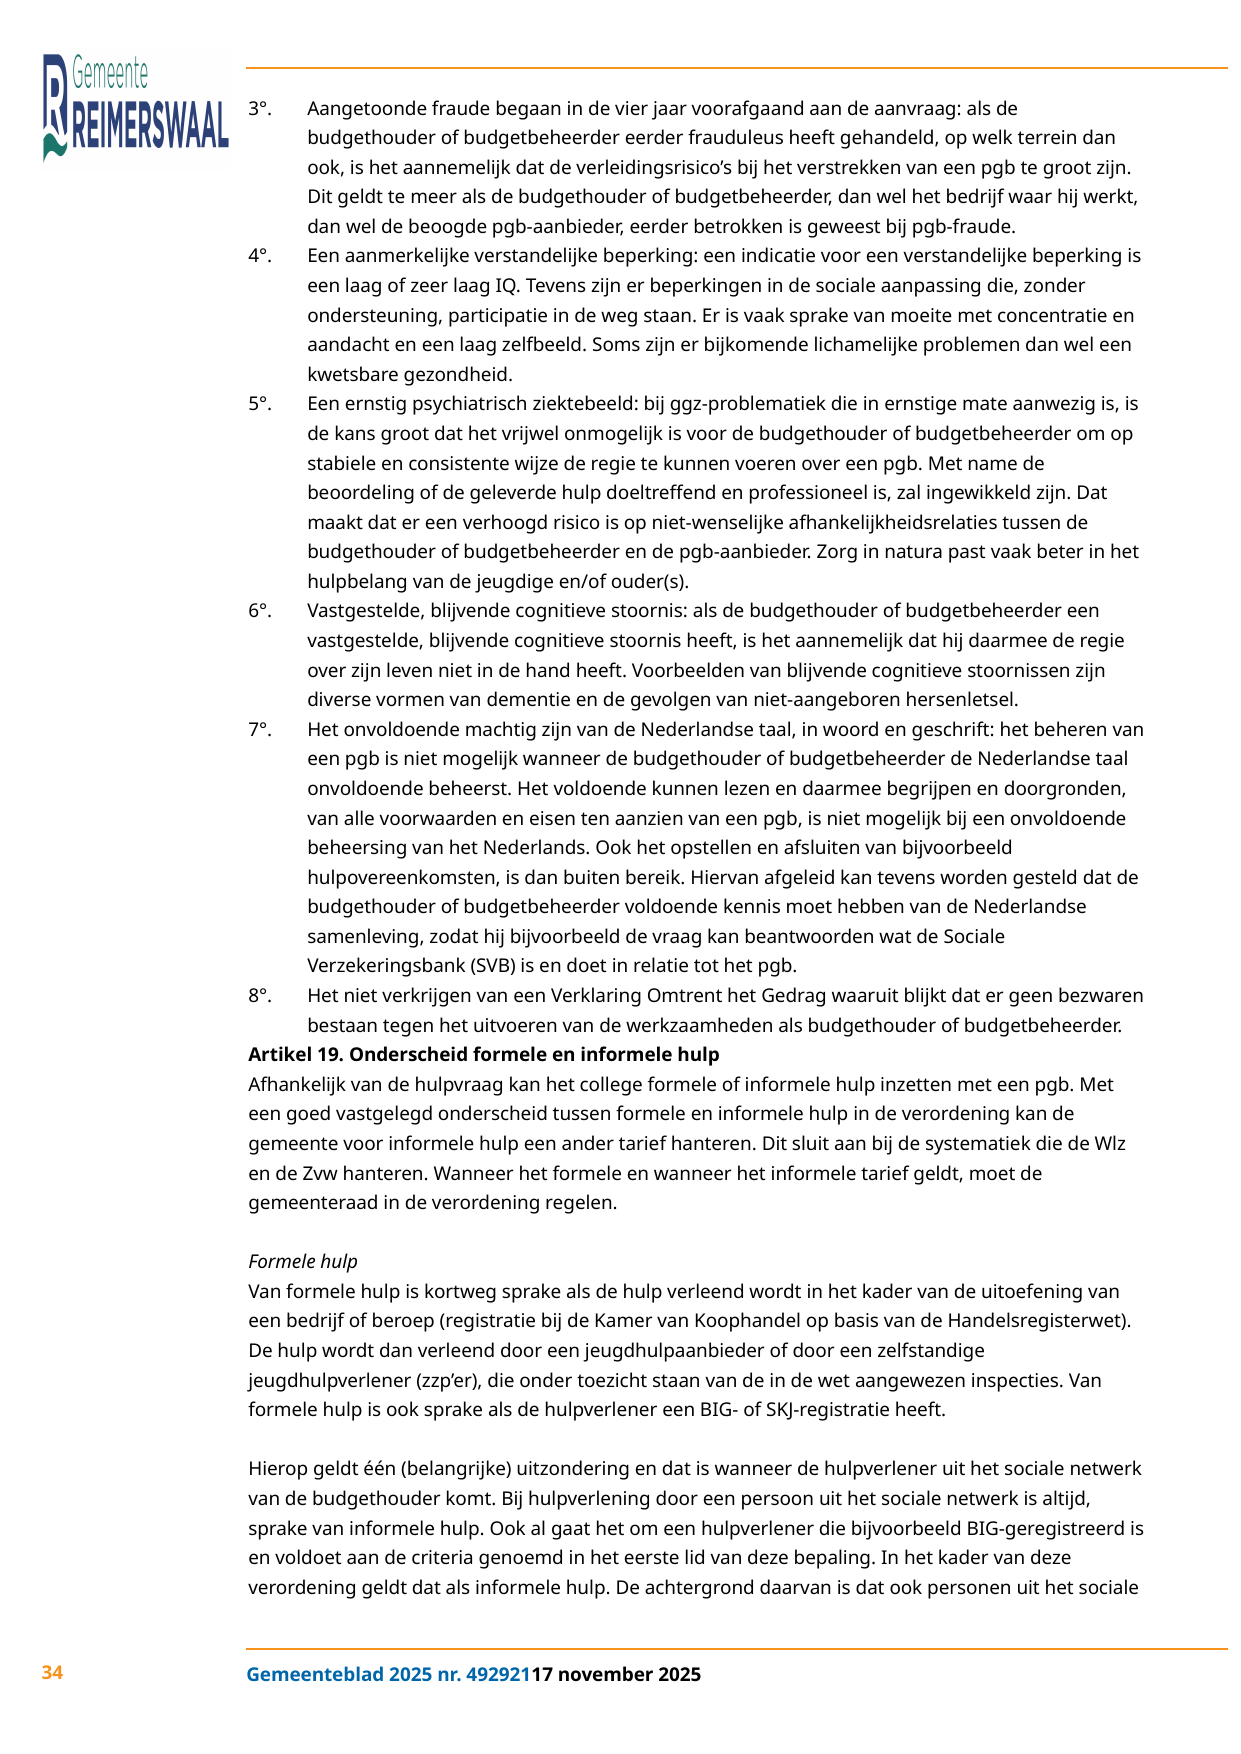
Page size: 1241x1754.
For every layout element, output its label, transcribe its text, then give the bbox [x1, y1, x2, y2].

list Het onvoldoende machtig zijn van de Nederlandse taal, in woord en geschrift: het beheren van een pgb is niet mogelijk wanneer de budgethouder of budgetbeheerder de Nederlandse taal onvoldoende beheerst. Het voldoende kunnen lezen en daarmee begrijpen en doorgronden, van alle voorwaarden en eisen ten aanzien van een pgb, is niet mogelijk bij een onvoldoende beheersing van het Nederlands. Ook het opstellen en afsluiten van bijvoorbeeld hulpovereenkomsten, is dan buiten bereik. Hiervan afgeleid kan tevens worden gesteld dat de budgethouder of budgetbeheerder voldoende kennis moet hebben van de Nederlandse samenleving, zodat hij bijvoorbeeld de vraag kan beantwoorden wat de Sociale Verzekeringsbank (SVB) is en doet in relatie tot het pgb. [248, 716, 1152, 978]
list Een ernstig psychiatrisch ziektebeeld: bij ggz-problematiek die in ernstige mate aanwezig is, is de kans groot dat het vrijwel onmogelijk is voor de budgethouder of budgetbeheerder om op stabiele en consistente wijze de regie te kunnen voeren over een pgb. Met name de beoordeling of de geleverde hulp doeltreffend en professioneel is, zal ingewikkeld zijn. Dat maakt dat er een verhoogd risico is op niet-wenselijke afhankelijkheidsrelaties tussen de budgethouder of budgetbeheerder en de pgb-aanbieder. Zorg in natura past vaak beter in het hulpbelang van de jeugdige en/of ouder(s). [248, 391, 1152, 594]
list Het niet verkrijgen van een Verklaring Omtrent het Gedrag waaruit blijkt dat er geen bezwaren bestaan tegen het uitvoeren van de werkzaamheden als budgethouder of budgetbeheerder. [248, 982, 1152, 1038]
list Aangetoonde fraude begaan in de vier jaar voorafgaand aan de aanvraag: als de budgethouder of budgetbeheerder eerder frauduleus heeft gehandeld, op welk terrein dan ook, is het aannemelijk dat de verleidingsrisico’s bij het verstrekken van een pgb te groot zijn. Dit geldt te meer als de budgethouder of budgetbeheerder, dan wel het bedrijf waar hij werkt, dan wel de beoogde pgb-aanbieder, eerder betrokken is geweest bij pgb-fraude. [248, 95, 1152, 239]
list Vastgestelde, blijvende cognitieve stoornis: als de budgethouder of budgetbeheerder een vastgestelde, blijvende cognitieve stoornis heeft, is het aannemelijk dat hij daarmee de regie over zijn leven niet in de hand heeft. Voorbeelden van blijvende cognitieve stoornissen zijn diverse vormen van dementie en de gevolgen van niet-aangeboren hersenletsel. [248, 598, 1152, 712]
text Artikel 19. Onderscheid formele en informele hulp [248, 1041, 1152, 1067]
text Hierop geldt één (belangrijke) uitzondering en dat is wanneer de hulpverlener uit het sociale netwerk van de budgethouder komt. Bij hulpverlening door een persoon uit het sociale netwerk is altijd, sprake van informele hulp. Ook al gaat het om een hulpverlener die bijvoorbeeld BIG-geregistreerd is en voldoet aan de criteria genoemd in het eerste lid van deze bepaling. In het kader van deze verordening geldt dat als informele hulp. De achtergrond daarvan is dat ook personen uit het sociale [248, 1456, 1152, 1600]
text Afhankelijk van de hulpvraag kan het college formele of informele hulp inzetten met een pgb. Met een goed vastgelegd onderscheid tussen formele en informele hulp in de verordening kan de gemeente voor informele hulp een ander tarief hanteren. Dit sluit aan bij de systematiek die de Wlz en de Zvw hanteren. Wanneer het formele en wanneer het informele tarief geldt, moet de gemeenteraad in de verordening regelen. [248, 1071, 1152, 1215]
list Een aanmerkelijke verstandelijke beperking: een indicatie voor een verstandelijke beperking is een laag of zeer laag IQ. Tevens zijn er beperkingen in de sociale aanpassing die, zonder ondersteuning, participatie in de weg staan. Er is vaak sprake van moeite met concentratie en aandacht en een laag zelfbeeld. Soms zijn er bijkomende lichamelijke problemen dan wel een kwetsbare gezondheid. [248, 243, 1152, 387]
text Van formele hulp is kortweg sprake als de hulp verleend wordt in het kader van de uitoefening van een bedrijf of beroep (registratie bij de Kamer van Koophandel op basis van de Handelsregisterwet). De hulp wordt dan verleend door een jeugdhulpaanbieder of door een zelfstandige jeugdhulpverlener (zzp’er), die onder toezicht staan van de in de wet aangewezen inspecties. Van formele hulp is ook sprake als de hulpverlener een BIG- of SKJ-registratie heeft. [248, 1278, 1152, 1422]
picture [41, 47, 231, 172]
text Formele hulp [248, 1248, 1152, 1274]
